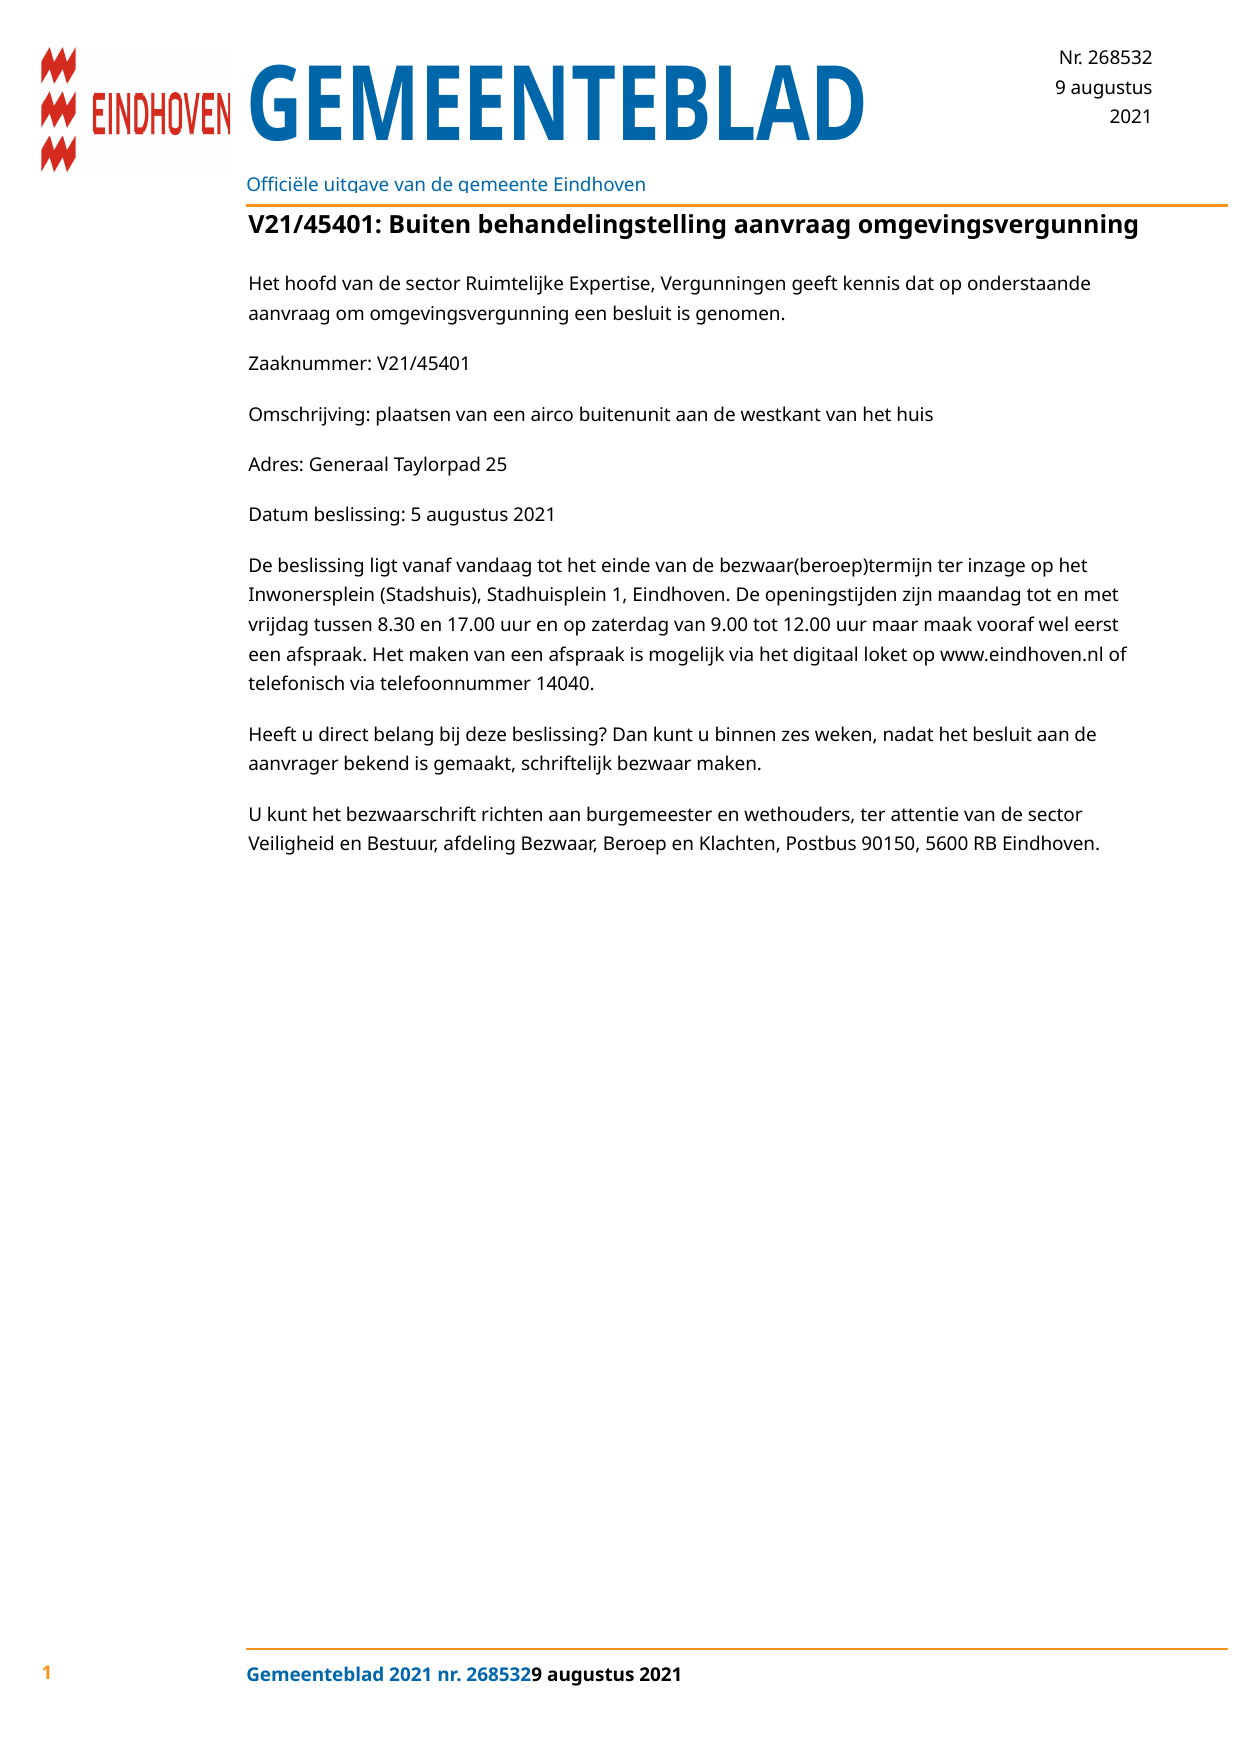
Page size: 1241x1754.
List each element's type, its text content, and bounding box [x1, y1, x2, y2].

text Heeft u direct belang bij deze beslissing? Dan kunt u binnen zes weken, nadat het besluit aan de aanvrager bekend is gemaakt, schriftelijk bezwaar maken. [248, 721, 1152, 776]
text Zaaknummer: V21/45401 [248, 350, 1152, 376]
text V21/45401: Buiten behandelingstelling aanvraag omgevingsvergunning [248, 207, 1152, 241]
text Omschrijving: plaatsen van een airco buitenunit aan de westkant van het huis [248, 401, 1152, 426]
text Het hoofd van de sector Ruimtelijke Expertise, Vergunningen geeft kennis dat op onderstaande aanvraag om omgevingsvergunning een besluit is genomen. [248, 270, 1152, 326]
picture [41, 47, 231, 172]
text Adres: Generaal Taylorpad 25 [248, 451, 1152, 477]
text Datum beslissing: 5 augustus 2021 [248, 502, 1152, 527]
text De beslissing ligt vanaf vandaag tot het einde van de bezwaar(beroep)termijn ter inzage op het Inwonersplein (Stadshuis), Stadhuisplein 1, Eindhoven. De openingstijden zijn maandag tot en met vrijdag tussen 8.30 en 17.00 uur en op zaterdag van 9.00 tot 12.00 uur maar maak vooraf wel eerst een afspraak. Het maken van een afspraak is mogelijk via het digitaal loket op www.eindhoven.nl of telefonisch via telefoonnummer 14040. [248, 552, 1152, 696]
text U kunt het bezwaarschrift richten aan burgemeester en wethouders, ter attentie van de sector Veiligheid en Bestuur, afdeling Bezwaar, Beroep en Klachten, Postbus 90150, 5600 RB Eindhoven. [248, 801, 1152, 856]
